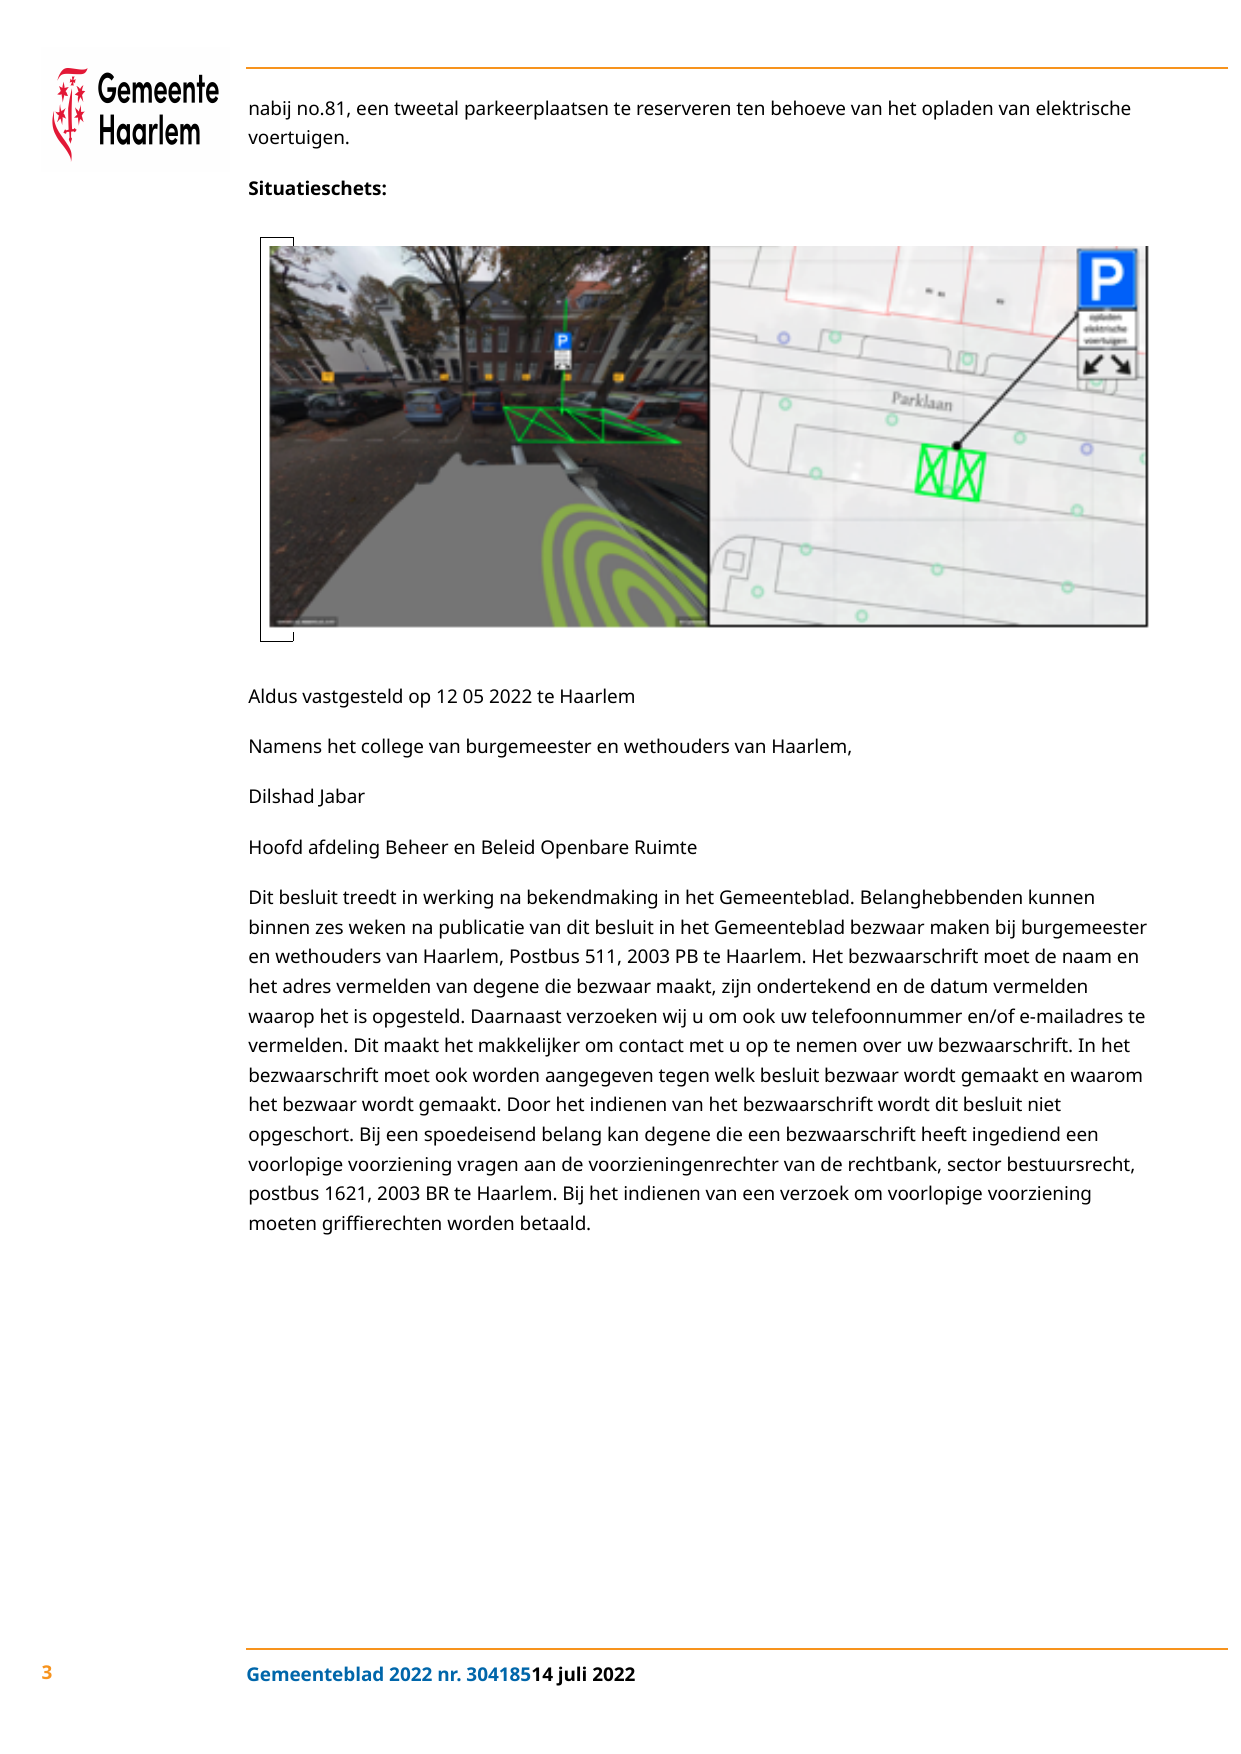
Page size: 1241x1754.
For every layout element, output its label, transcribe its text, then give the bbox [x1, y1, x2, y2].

picture [268, 246, 1155, 632]
picture [41, 47, 231, 172]
text Dit besluit treedt in werking na bekendmaking in het Gemeenteblad. Belanghebbenden kunnen binnen zes weken na publicatie van dit besluit in het Gemeenteblad bezwaar maken bij burgemeester en wethouders van Haarlem, Postbus 511, 2003 PB te Haarlem. Het bezwaarschrift moet de naam en het adres vermelden van degene die bezwaar maakt, zijn ondertekend en de datum vermelden waarop het is opgesteld. Daarnaast verzoeken wij u om ook uw telefoonnummer en/of e-mailadres te vermelden. Dit maakt het makkelijker om contact met u op te nemen over uw bezwaarschrift. In het bezwaarschrift moet ook worden aangegeven tegen welk besluit bezwaar wordt gemaakt en waarom het bezwaar wordt gemaakt. Door het indienen van het bezwaarschrift wordt dit besluit niet opgeschort. Bij een spoedeisend belang kan degene die een bezwaarschrift heeft ingediend een voorlopige voorziening vragen aan de voorzieningenrechter van de rechtbank, sector bestuursrecht, postbus 1621, 2003 BR te Haarlem. Bij het indienen van een verzoek om voorlopige voorziening moeten griffierechten worden betaald. [248, 884, 1152, 1236]
text Aldus vastgesteld op 12 05 2022 te Haarlem [248, 683, 1152, 708]
text Situatieschets: [248, 175, 1152, 201]
text nabij no.81, een tweetal parkeerplaatsen te reserveren ten behoeve van het opladen van elektrische voertuigen. [248, 95, 1152, 150]
text Hoofd afdeling Beheer en Beleid Openbare Ruimte [248, 834, 1152, 860]
text Namens het college van burgemeester en wethouders van Haarlem, [248, 733, 1152, 759]
text Dilshad Jabar [248, 784, 1152, 809]
